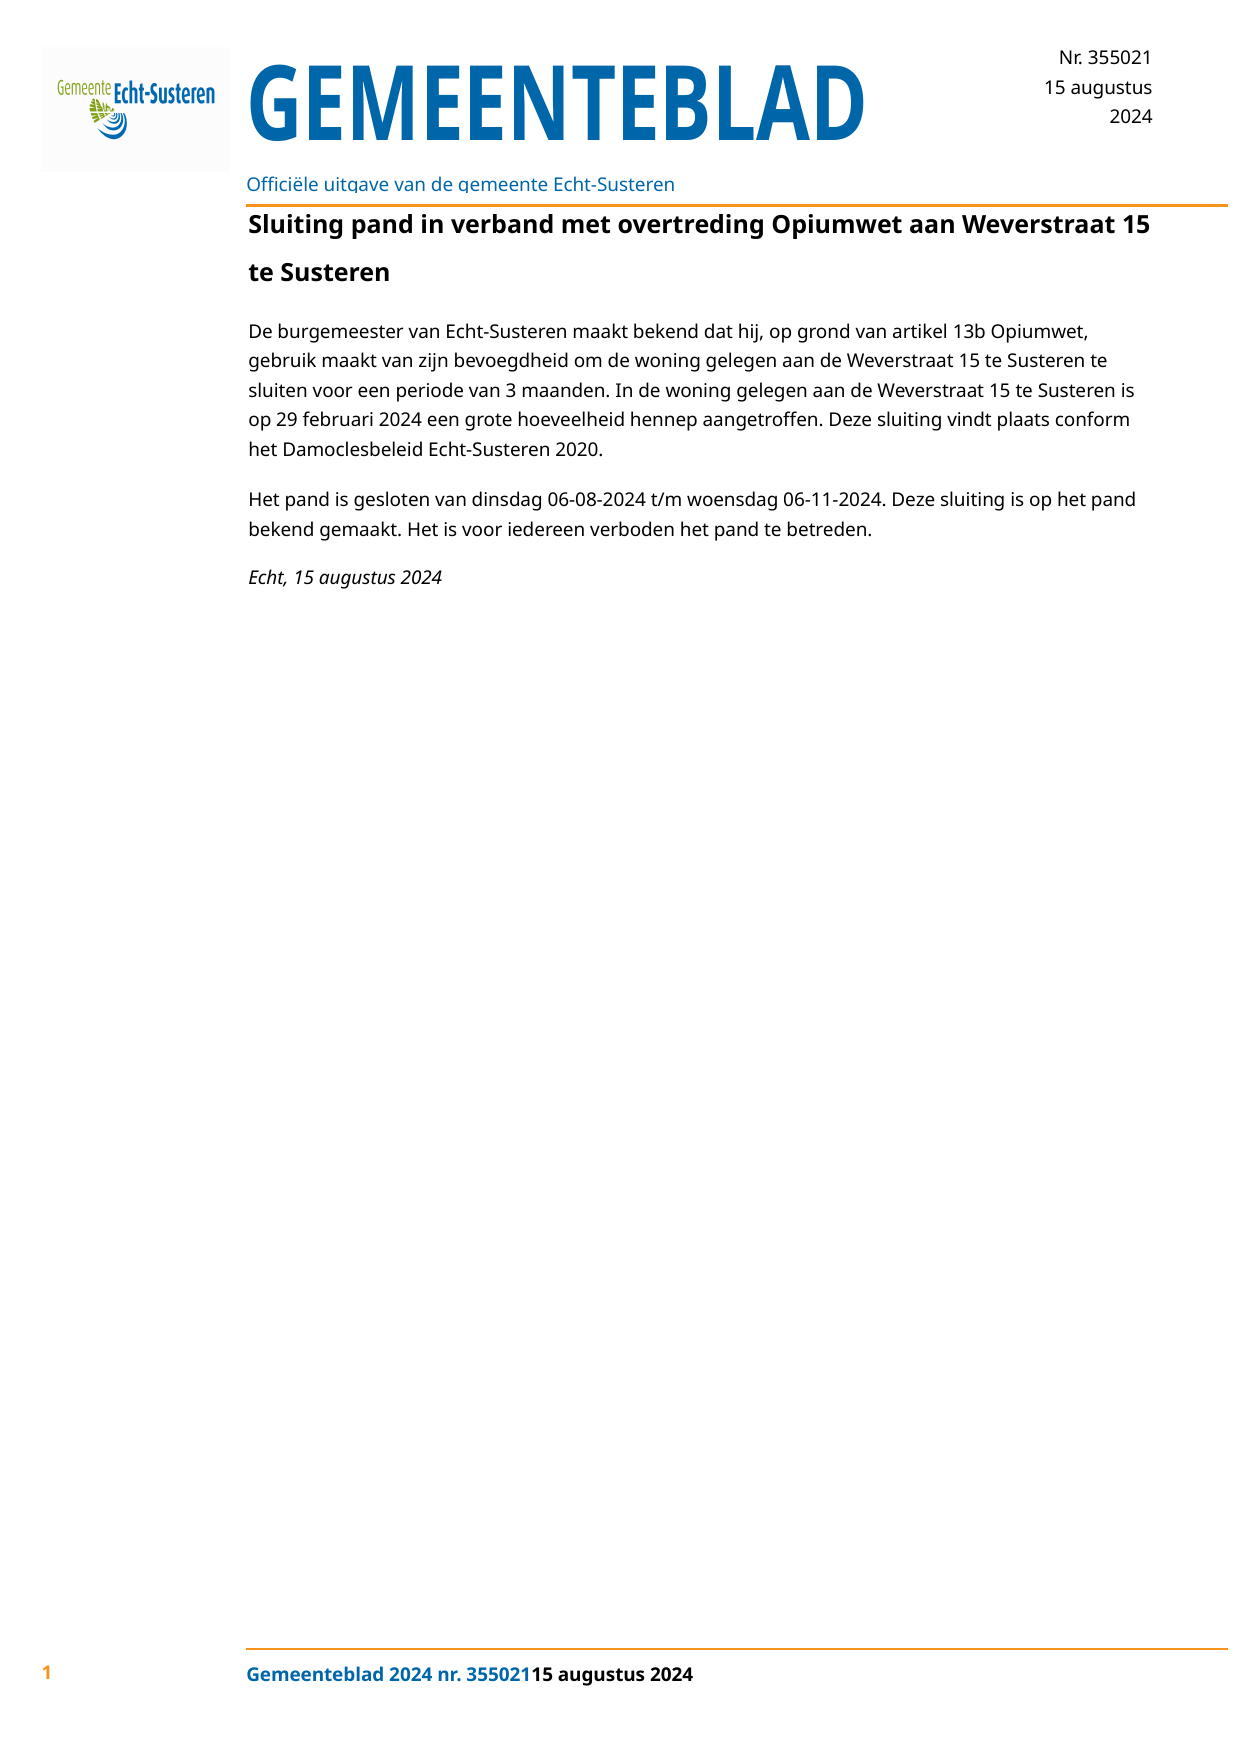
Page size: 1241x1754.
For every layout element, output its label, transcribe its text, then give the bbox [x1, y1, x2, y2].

text Het pand is gesloten van dinsdag 06-08-2024 t/m woensdag 06-11-2024. Deze sluiting is op het pand bekend gemaakt. Het is voor iedereen verboden het pand te betreden. [248, 487, 1152, 542]
picture [41, 47, 231, 172]
text Sluiting pand in verband met overtreding Opiumwet aan Weverstraat 15 te Susteren [248, 207, 1152, 288]
text Echt, 15 augustus 2024 [248, 564, 1152, 590]
text De burgemeester van Echt-Susteren maakt bekend dat hij, op grond van artikel 13b Opiumwet, gebruik maakt van zijn bevoegdheid om de woning gelegen aan de Weverstraat 15 te Susteren te sluiten voor een periode van 3 maanden. In de woning gelegen aan de Weverstraat 15 te Susteren is op 29 februari 2024 een grote hoeveelheid hennep aangetroffen. Deze sluiting vindt plaats conform het Damoclesbeleid Echt-Susteren 2020. [248, 318, 1152, 462]
